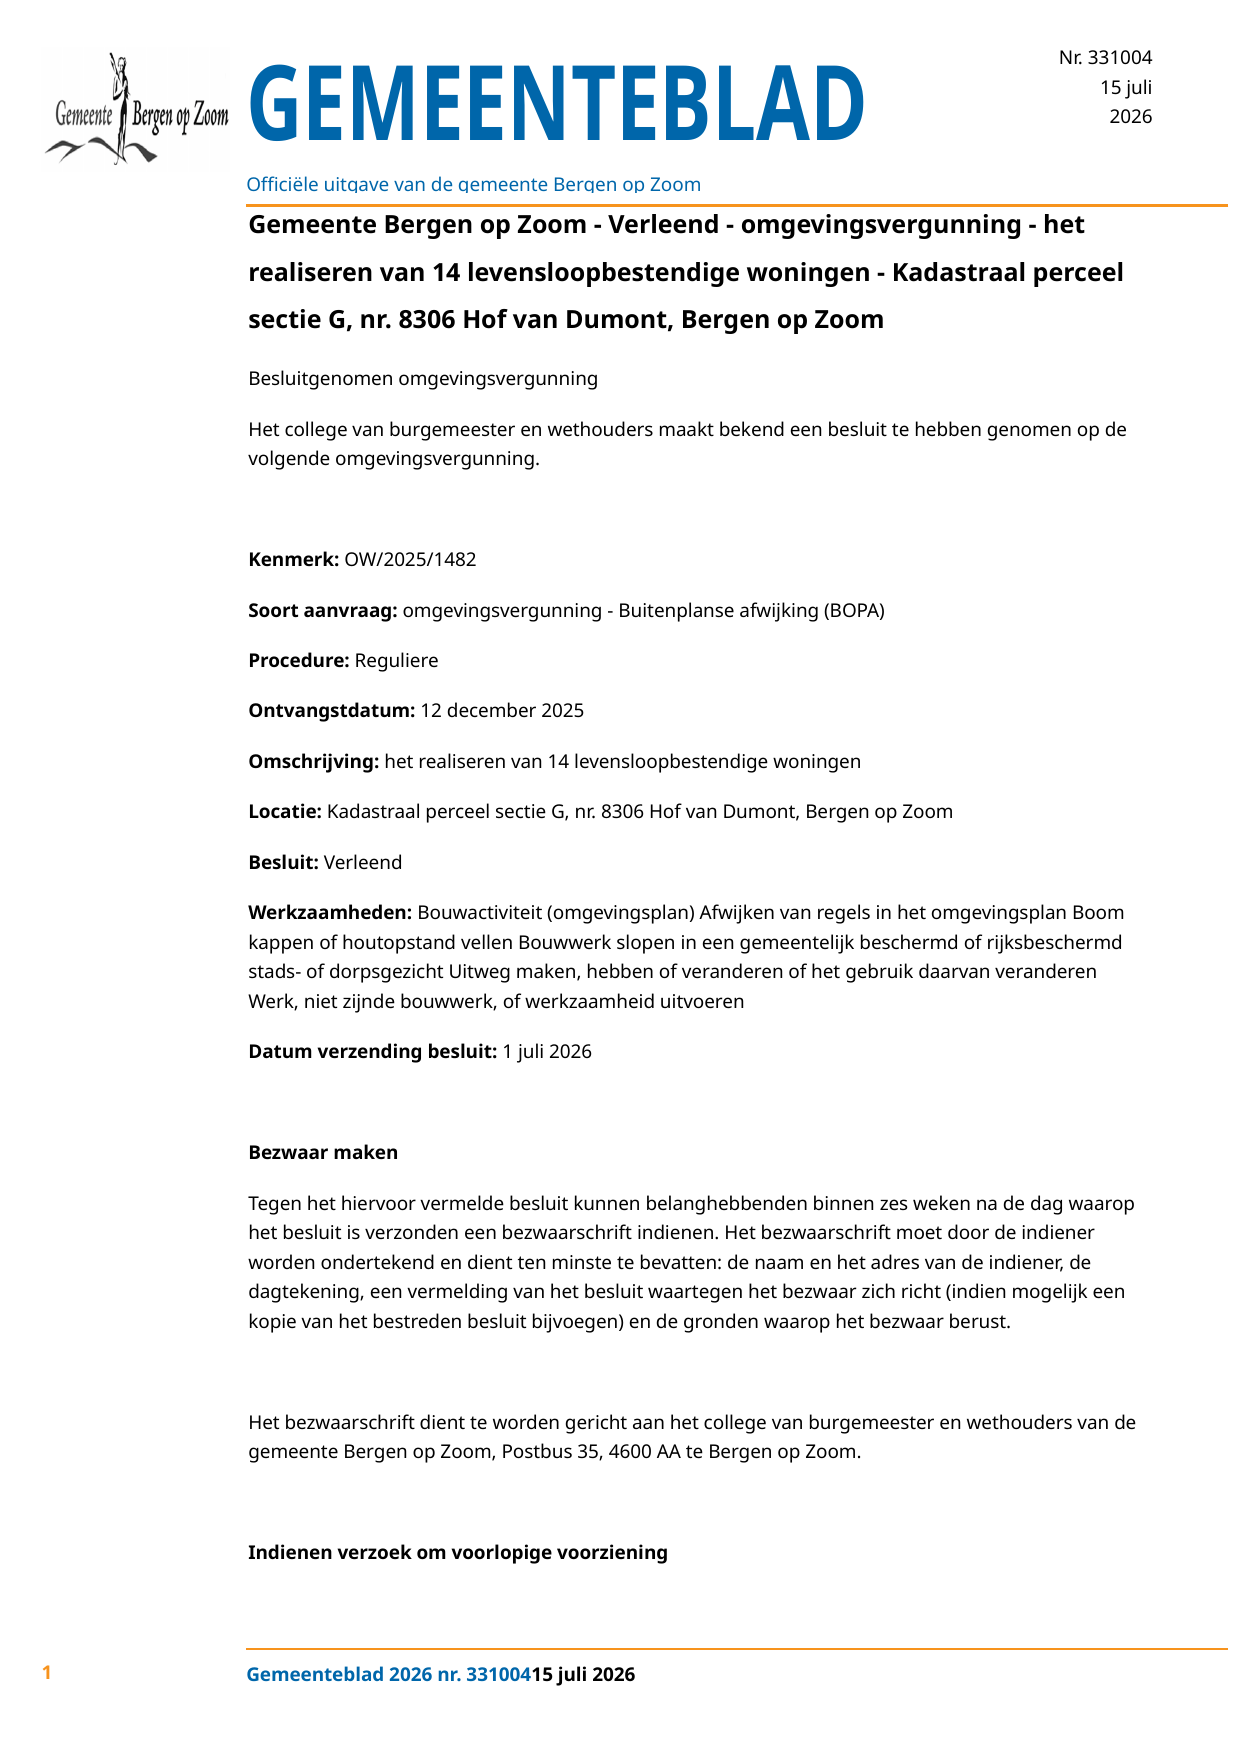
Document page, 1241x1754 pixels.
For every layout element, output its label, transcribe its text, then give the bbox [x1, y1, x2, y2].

picture [41, 47, 231, 172]
text Het bezwaarschrift dient te worden gericht aan het college van burgemeester en wethouders van de gemeente Bergen op Zoom, Postbus 35, 4600 AA te Bergen op Zoom. [248, 1409, 1152, 1464]
text Ontvangstdatum: 12 december 2025 [248, 698, 1152, 723]
text Indienen verzoek om voorlopige voorziening [248, 1539, 1152, 1565]
text Omschrijving: het realiseren van 14 levensloopbestendige woningen [248, 748, 1152, 774]
text Procedure: Reguliere [248, 647, 1152, 673]
text Werkzaamheden: Bouwactiviteit (omgevingsplan) Afwijken van regels in het omgevingsplan Boom kappen of houtopstand vellen Bouwwerk slopen in een gemeentelijk beschermd of rijksbeschermd stads- of dorpsgezicht Uitweg maken, hebben of veranderen of het gebruik daarvan veranderen Werk, niet zijnde bouwwerk, of werkzaamheid uitvoeren [248, 899, 1152, 1014]
text Locatie: Kadastraal perceel sectie G, nr. 8306 Hof van Dumont, Bergen op Zoom [248, 798, 1152, 824]
text Tegen het hiervoor vermelde besluit kunnen belanghebbenden binnen zes weken na de dag waarop het besluit is verzonden een bezwaarschrift indienen. Het bezwaarschrift moet door de indiener worden ondertekend en dient ten minste te bevatten: de naam en het adres van de indiener, de dagtekening, een vermelding van het besluit waartegen het bezwaar zich richt (indien mogelijk een kopie van het bestreden besluit bijvoegen) en de gronden waarop het bezwaar berust. [248, 1190, 1152, 1334]
text Kenmerk: OW/2025/1482 [248, 546, 1152, 572]
text Soort aanvraag: omgevingsvergunning - Buitenplanse afwijking (BOPA) [248, 597, 1152, 622]
text Besluitgenomen omgevingsvergunning [248, 366, 1152, 391]
text Gemeente Bergen op Zoom - Verleend - omgevingsvergunning - het realiseren van 14 levensloopbestendige woningen - Kadastraal perceel sectie G, nr. 8306 Hof van Dumont, Bergen op Zoom [248, 207, 1152, 336]
text Het college van burgemeester en wethouders maakt bekend een besluit te hebben genomen op de volgende omgevingsvergunning. [248, 416, 1152, 471]
text Besluit: Verleend [248, 849, 1152, 874]
text Bezwaar maken [248, 1139, 1152, 1165]
text Datum verzending besluit: 1 juli 2026 [248, 1038, 1152, 1064]
